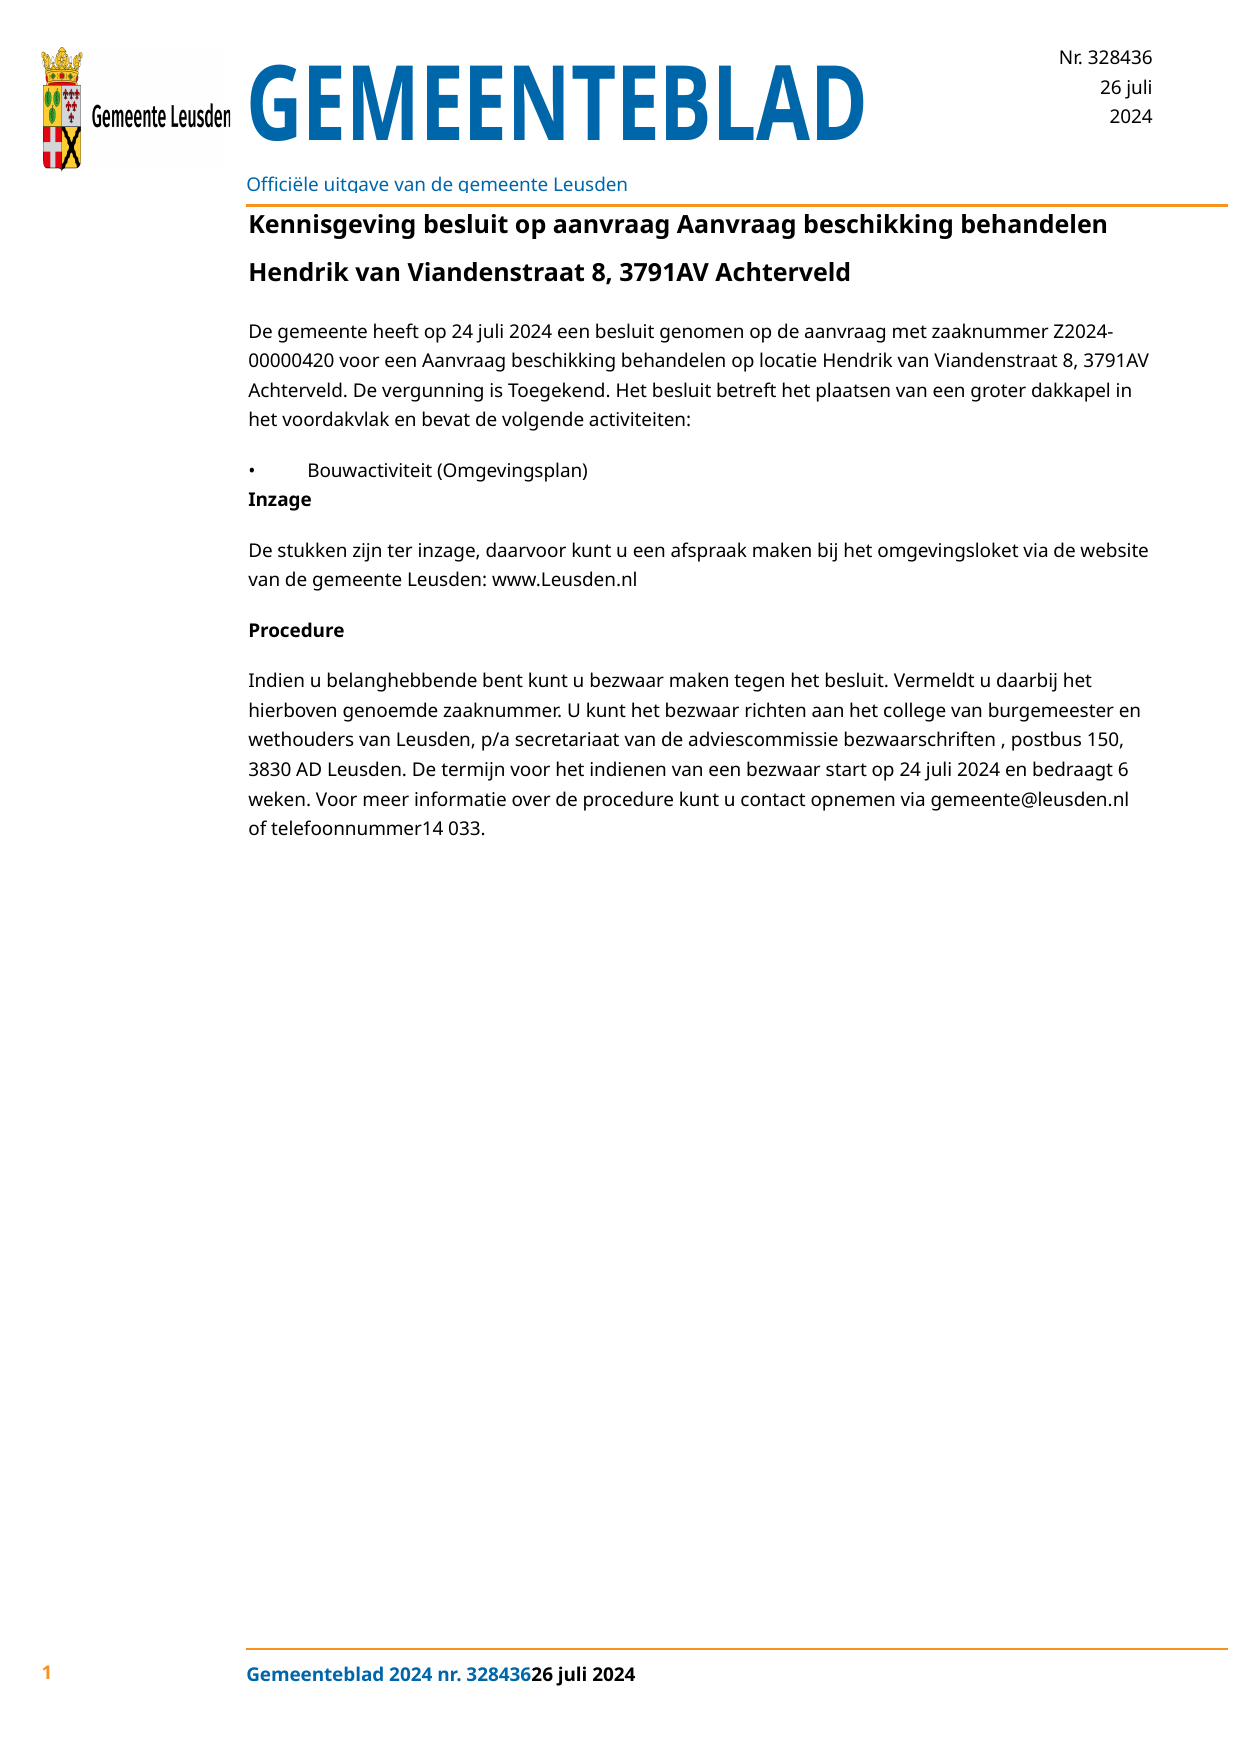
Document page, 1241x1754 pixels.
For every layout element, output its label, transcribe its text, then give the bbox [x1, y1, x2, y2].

list Bouwactiviteit (Omgevingsplan) [248, 457, 1152, 483]
text Kennisgeving besluit op aanvraag Aanvraag beschikking behandelen Hendrik van Viandenstraat 8, 3791AV Achterveld [248, 207, 1152, 288]
text Indien u belanghebbende bent kunt u bezwaar maken tegen het besluit. Vermeldt u daarbij het hierboven genoemde zaaknummer. U kunt het bezwaar richten aan het college van burgemeester en wethouders van Leusden, p/a secretariaat van de adviescommissie bezwaarschriften , postbus 150, 3830 AD Leusden. De termijn voor het indienen van een bezwaar start op 24 juli 2024 en bedraagt 6 weken. Voor meer informatie over de procedure kunt u contact opnemen via gemeente@leusden.nl of telefoonnummer14 033. [248, 667, 1152, 841]
text De stukken zijn ter inzage, daarvoor kunt u een afspraak maken bij het omgevingsloket via de website van de gemeente Leusden: www.Leusden.nl [248, 537, 1152, 592]
picture [41, 47, 231, 172]
text Procedure [248, 617, 1152, 643]
text De gemeente heeft op 24 juli 2024 een besluit genomen op de aanvraag met zaaknummer Z2024-00000420 voor een Aanvraag beschikking behandelen op locatie Hendrik van Viandenstraat 8, 3791AV Achterveld. De vergunning is Toegekend. Het besluit betreft het plaatsen van een groter dakkapel in het voordakvlak en bevat de volgende activiteiten: [248, 318, 1152, 432]
text Inzage [248, 487, 1152, 512]
